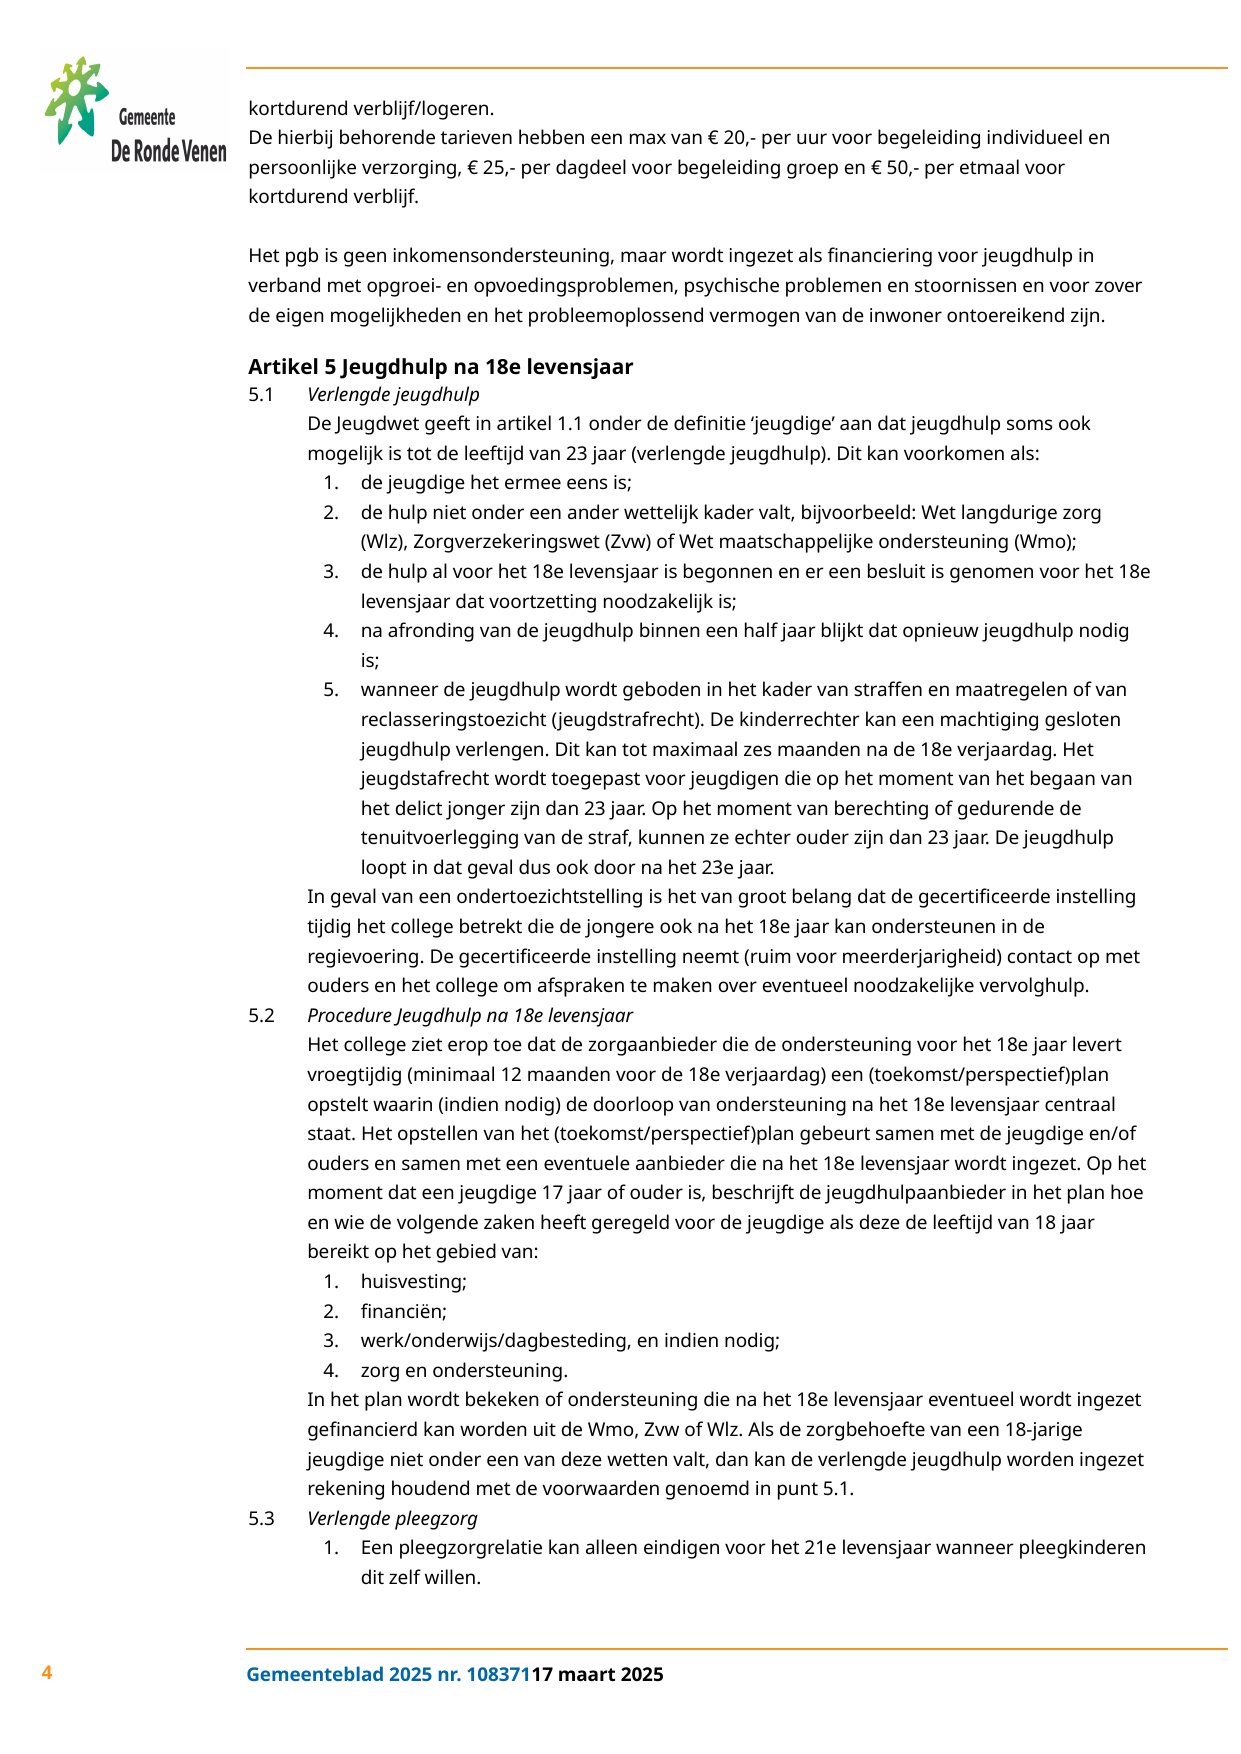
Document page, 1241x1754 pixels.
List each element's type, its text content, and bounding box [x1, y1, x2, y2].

list huisvesting; [323, 1268, 1152, 1294]
list zorg en ondersteuning. [323, 1357, 1152, 1383]
list Verlengde pleegzorg [248, 1505, 1152, 1531]
list werk/onderwijs/dagbesteding, en indien nodig; [323, 1327, 1152, 1353]
list de hulp niet onder een ander wettelijk kader valt, bijvoorbeeld: Wet langdurige zorg (Wlz), Zorgverzekeringswet (Zvw) of Wet maatschappelijke ondersteuning (Wmo); [323, 499, 1152, 554]
text kortdurend verblijf/logeren. [248, 95, 1152, 121]
text Het pgb is geen inkomensondersteuning, maar wordt ingezet als financiering voor jeugdhulp in verband met opgroei- en opvoedingsproblemen, psychische problemen en stoornissen en voor zover de eigen mogelijkheden en het probleemoplossend vermogen van de inwoner ontoereikend zijn. [248, 243, 1152, 328]
list wanneer de jeugdhulp wordt geboden in het kader van straffen en maatregelen of van reclasseringstoezicht (jeugdstrafrecht). De kinderrechter kan een machtiging gesloten jeugdhulp verlengen. Dit kan tot maximaal zes maanden na de 18e verjaardag. Het jeugdstafrecht wordt toegepast voor jeugdigen die op het moment van het begaan van het delict jonger zijn dan 23 jaar. Op het moment van berechting of gedurende de tenuitvoerlegging van de straf, kunnen ze echter ouder zijn dan 23 jaar. De jeugdhulp loopt in dat geval dus ook door na het 23e jaar. [323, 677, 1152, 880]
list na afronding van de jeugdhulp binnen een half jaar blijkt dat opnieuw jeugdhulp nodig is; [323, 617, 1152, 673]
list De Jeugdwet geeft in artikel 1.1 onder de definitie ‘jeugdige’ aan dat jeugdhulp soms ook mogelijk is tot de leeftijd van 23 jaar (verlengde jeugdhulp). Dit kan voorkomen als: [248, 410, 1152, 466]
list financiën; [323, 1298, 1152, 1323]
list In geval van een ondertoezichtstelling is het van groot belang dat de gecertificeerde instelling tijdig het college betrekt die de jongere ook na het 18e jaar kan ondersteunen in de regievoering. De gecertificeerde instelling neemt (ruim voor meerderjarigheid) contact op met ouders en het college om afspraken te maken over eventueel noodzakelijke vervolghulp. [248, 884, 1152, 998]
list de jeugdige het ermee eens is; [323, 469, 1152, 495]
list de hulp al voor het 18e levensjaar is begonnen en er een besluit is genomen voor het 18e levensjaar dat voortzetting noodzakelijk is; [323, 558, 1152, 613]
list Een pleegzorgrelatie kan alleen eindigen voor het 21e levensjaar wanneer pleegkinderen dit zelf willen. [323, 1534, 1152, 1590]
list Procedure Jeugdhulp na 18e levensjaar [248, 1002, 1152, 1028]
list Verlengde jeugdhulp [248, 381, 1152, 406]
list Het college ziet erop toe dat de zorgaanbieder die de ondersteuning voor het 18e jaar levert vroegtijdig (minimaal 12 maanden voor de 18e verjaardag) een (toekomst/perspectief)plan opstelt waarin (indien nodig) de doorloop van ondersteuning na het 18e levensjaar centraal staat. Het opstellen van het (toekomst/perspectief)plan gebeurt samen met de jeugdige en/of ouders en samen met een eventuele aanbieder die na het 18e levensjaar wordt ingezet. Op het moment dat een jeugdige 17 jaar of ouder is, beschrijft de jeugdhulpaanbieder in het plan hoe en wie de volgende zaken heeft geregeld voor de jeugdige als deze de leeftijd van 18 jaar bereikt op het gebied van: [248, 1032, 1152, 1264]
picture [41, 47, 231, 172]
list In het plan wordt bekeken of ondersteuning die na het 18e levensjaar eventueel wordt ingezet gefinancierd kan worden uit de Wmo, Zvw of Wlz. Als de zorgbehoefte van een 18-jarige jeugdige niet onder een van deze wetten valt, dan kan de verlengde jeugdhulp worden ingezet rekening houdend met de voorwaarden genoemd in punt 5.1. [248, 1387, 1152, 1501]
text De hierbij behorende tarieven hebben een max van € 20,- per uur voor begeleiding individueel en persoonlijke verzorging, € 25,- per dagdeel voor begeleiding groep en € 50,- per etmaal voor kortdurend verblijf. [248, 124, 1152, 209]
text Artikel 5 Jeugdhulp na 18e levensjaar [248, 352, 1152, 381]
